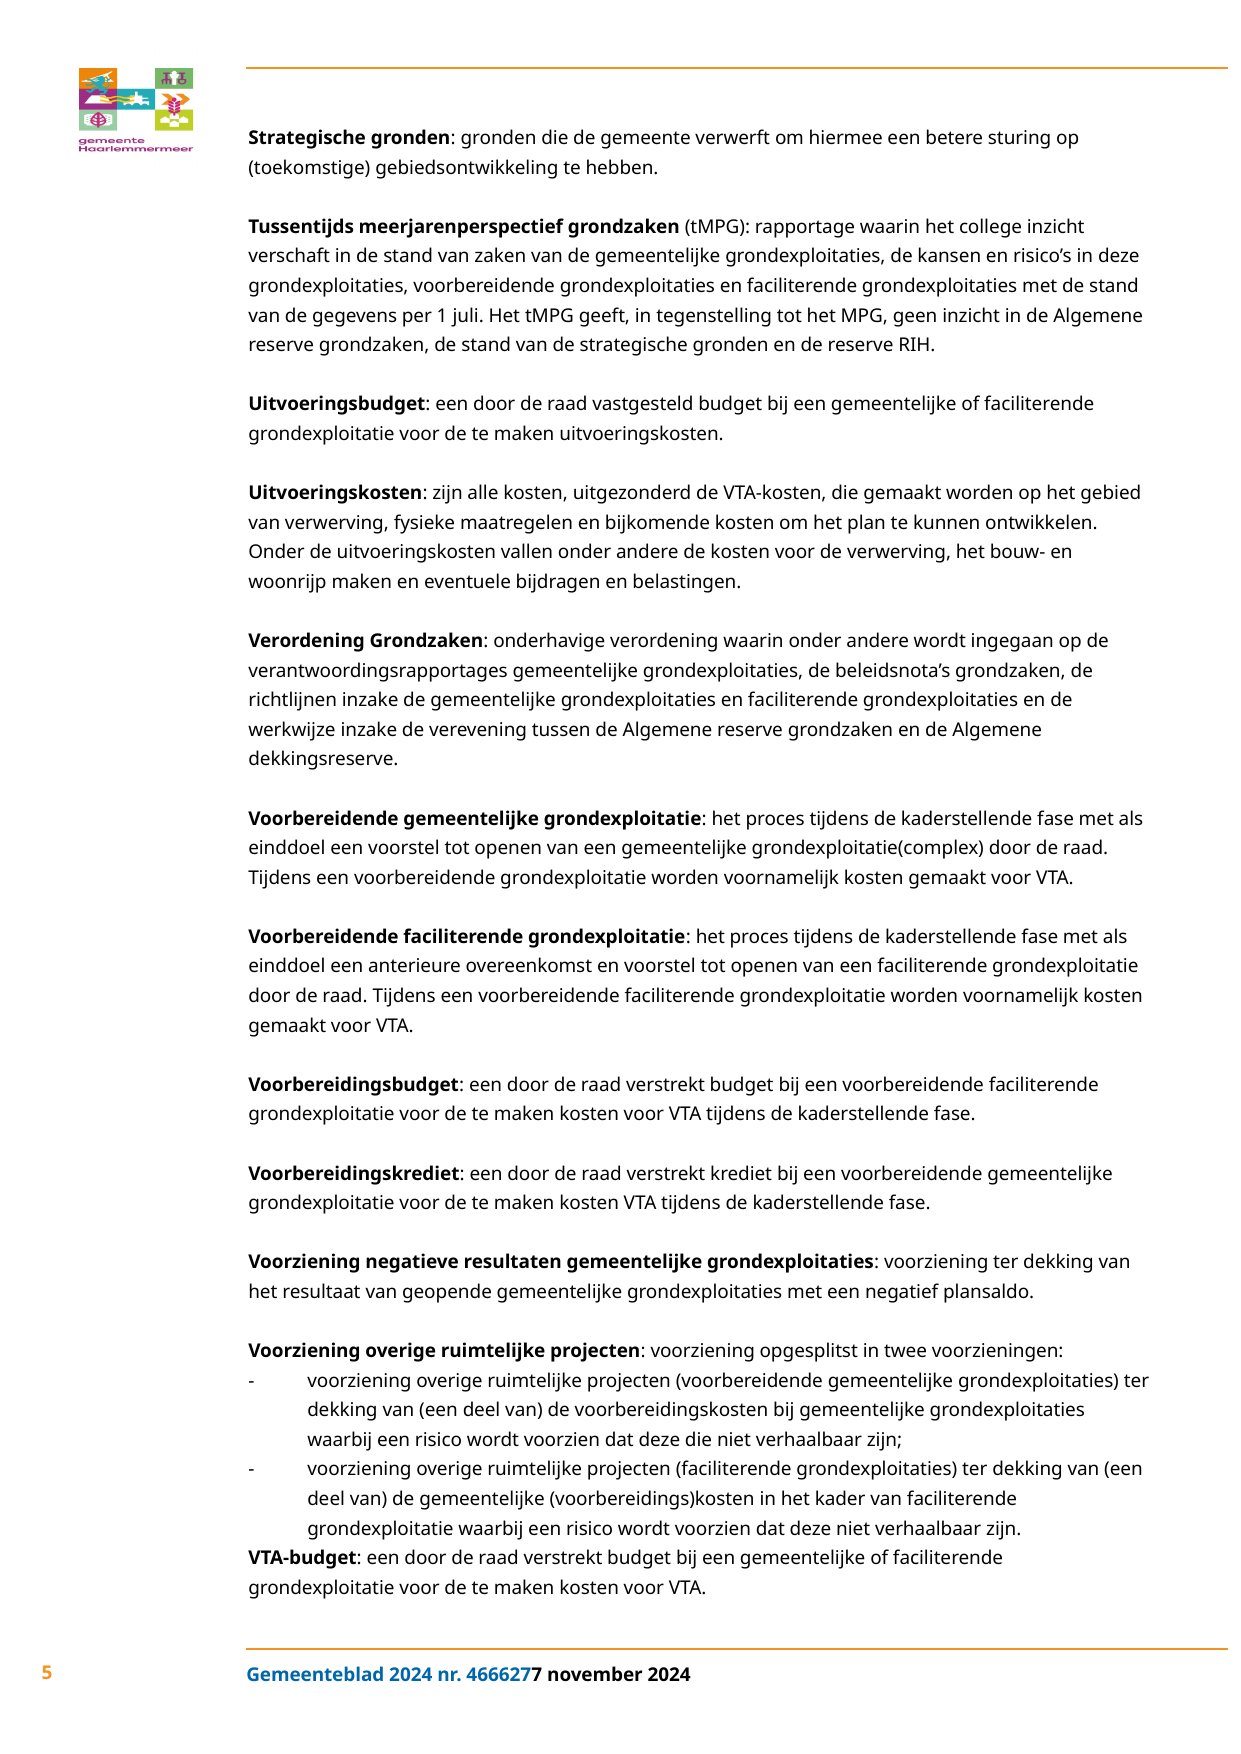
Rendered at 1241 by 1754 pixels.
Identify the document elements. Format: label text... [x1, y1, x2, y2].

text VTA-budget: een door de raad verstrekt budget bij een gemeentelijke of faciliterende grondexploitatie voor de te maken kosten voor VTA. [248, 1544, 1152, 1600]
text Voorbereidingskrediet: een door de raad verstrekt krediet bij een voorbereidende gemeentelijke grondexploitatie voor de te maken kosten VTA tijdens de kaderstellende fase. [248, 1160, 1152, 1215]
list voorziening overige ruimtelijke projecten (voorbereidende gemeentelijke grondexploitaties) ter dekking van (een deel van) de voorbereidingskosten bij gemeentelijke grondexploitaties waarbij een risico wordt voorzien dat deze die niet verhaalbaar zijn; [248, 1367, 1152, 1452]
list voorziening overige ruimtelijke projecten (faciliterende grondexploitaties) ter dekking van (een deel van) de gemeentelijke (voorbereidings)kosten in het kader van faciliterende grondexploitatie waarbij een risico wordt voorzien dat deze niet verhaalbaar zijn. [248, 1456, 1152, 1541]
text Voorbereidende faciliterende grondexploitatie: het proces tijdens de kaderstellende fase met als einddoel een anterieure overeenkomst en voorstel tot openen van een faciliterende grondexploitatie door de raad. Tijdens een voorbereidende faciliterende grondexploitatie worden voornamelijk kosten gemaakt voor VTA. [248, 923, 1152, 1038]
text Voorziening overige ruimtelijke projecten: voorziening opgesplitst in twee voorzieningen: [248, 1337, 1152, 1363]
text Strategische gronden: gronden die de gemeente verwerft om hiermee een betere sturing op (toekomstige) gebiedsontwikkeling te hebben. [248, 124, 1152, 180]
text Uitvoeringskosten: zijn alle kosten, uitgezonderd de VTA-kosten, die gemaakt worden op het gebied van verwerving, fysieke maatregelen en bijkomende kosten om het plan te kunnen ontwikkelen. Onder de uitvoeringskosten vallen onder andere de kosten voor de verwerving, het bouw- en woonrijp maken en eventuele bijdragen en belastingen. [248, 479, 1152, 594]
text Voorziening negatieve resultaten gemeentelijke grondexploitaties: voorziening ter dekking van het resultaat van geopende gemeentelijke grondexploitaties met een negatief plansaldo. [248, 1248, 1152, 1304]
picture [41, 47, 231, 172]
text Uitvoeringsbudget: een door de raad vastgesteld budget bij een gemeentelijke of faciliterende grondexploitatie voor de te maken uitvoeringskosten. [248, 391, 1152, 446]
text Voorbereidende gemeentelijke grondexploitatie: het proces tijdens de kaderstellende fase met als einddoel een voorstel tot openen van een gemeentelijke grondexploitatie(complex) door de raad. Tijdens een voorbereidende grondexploitatie worden voornamelijk kosten gemaakt voor VTA. [248, 805, 1152, 890]
text Tussentijds meerjarenperspectief grondzaken (tMPG): rapportage waarin het college inzicht verschaft in de stand van zaken van de gemeentelijke grondexploitaties, de kansen en risico’s in deze grondexploitaties, voorbereidende grondexploitaties en faciliterende grondexploitaties met de stand van de gegevens per 1 juli. Het tMPG geeft, in tegenstelling tot het MPG, geen inzicht in de Algemene reserve grondzaken, de stand van de strategische gronden en de reserve RIH. [248, 213, 1152, 357]
text Voorbereidingsbudget: een door de raad verstrekt budget bij een voorbereidende faciliterende grondexploitatie voor de te maken kosten voor VTA tijdens de kaderstellende fase. [248, 1071, 1152, 1126]
text Verordening Grondzaken: onderhavige verordening waarin onder andere wordt ingegaan op de verantwoordingsrapportages gemeentelijke grondexploitaties, de beleidsnota’s grondzaken, de richtlijnen inzake de gemeentelijke grondexploitaties en faciliterende grondexploitaties en de werkwijze inzake de verevening tussen de Algemene reserve grondzaken en de Algemene dekkingsreserve. [248, 627, 1152, 771]
